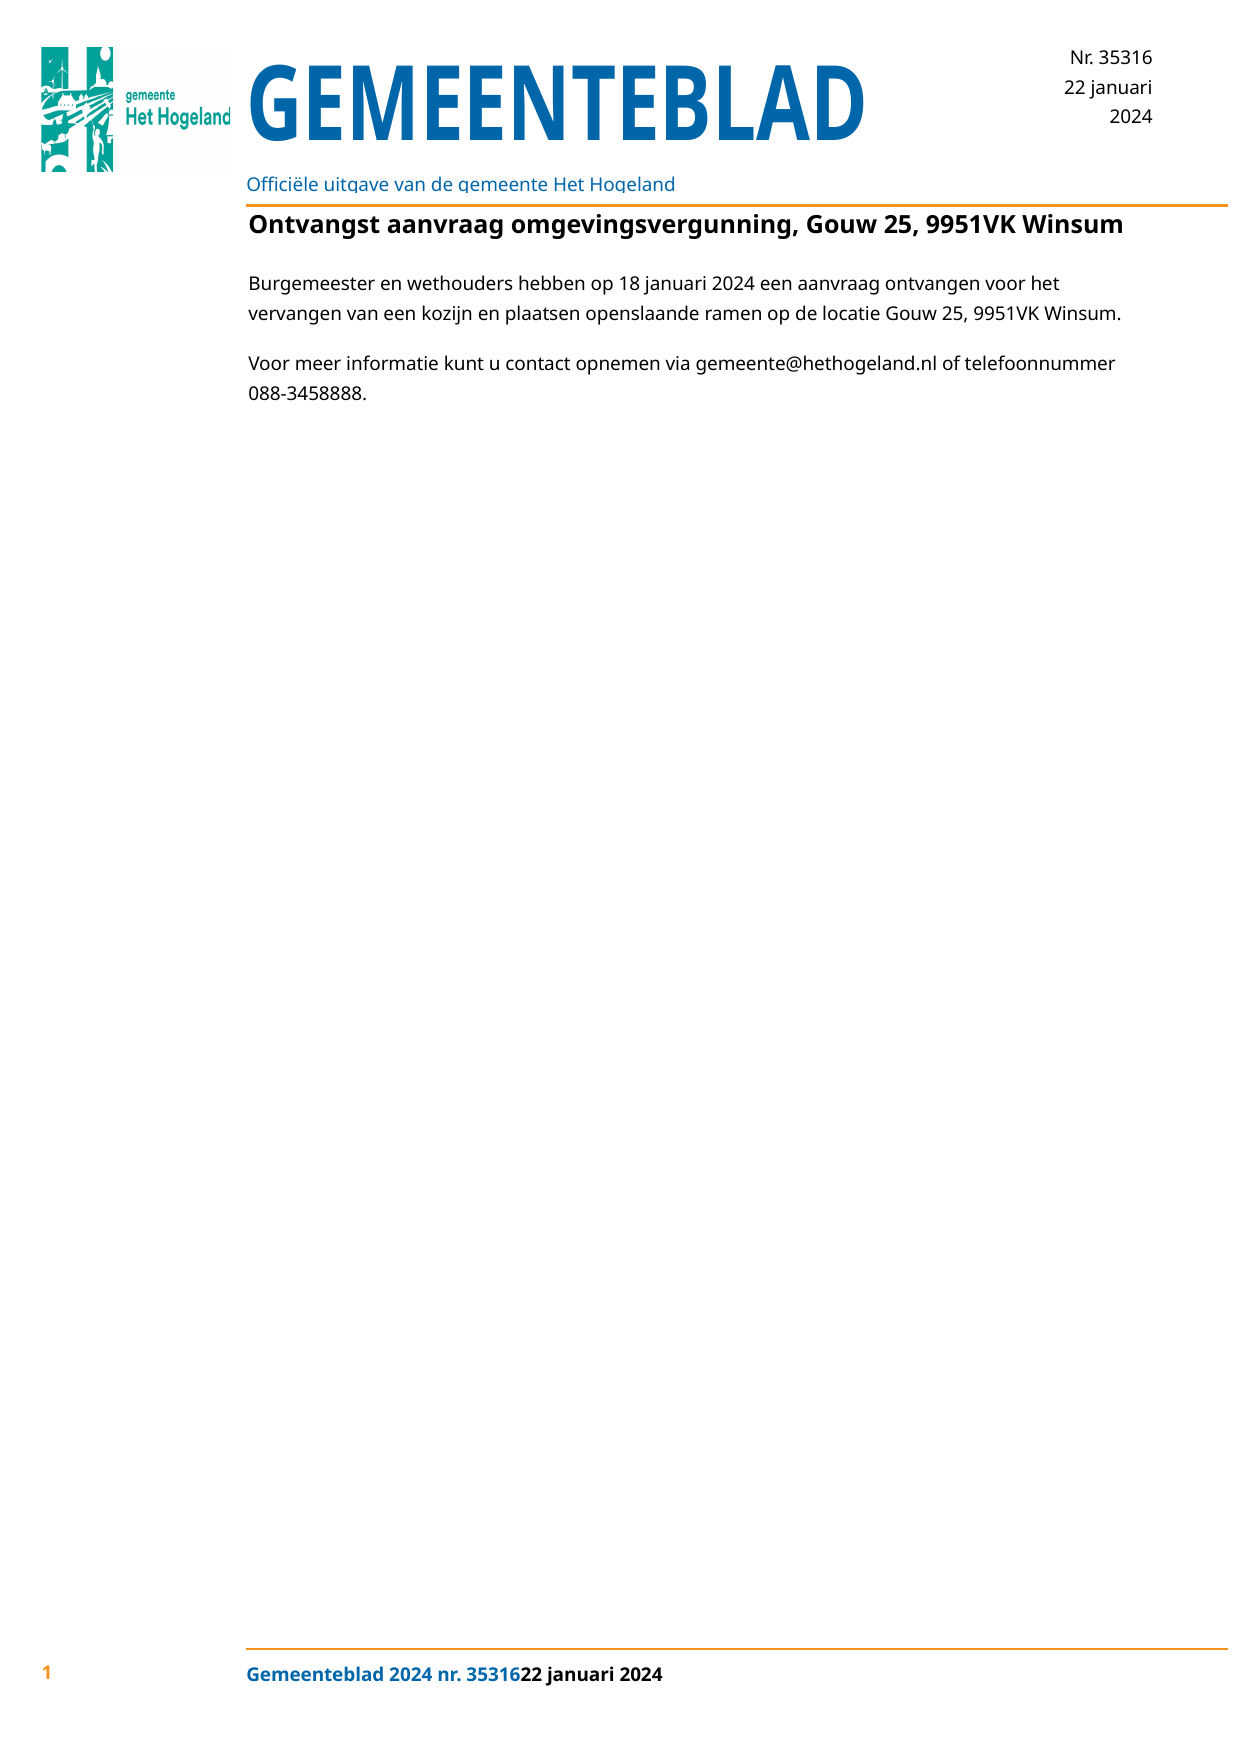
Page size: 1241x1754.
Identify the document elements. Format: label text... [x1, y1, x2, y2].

text Burgemeester en wethouders hebben op 18 januari 2024 een aanvraag ontvangen voor het vervangen van een kozijn en plaatsen openslaande ramen op de locatie Gouw 25, 9951VK Winsum. [248, 270, 1152, 326]
text Voor meer informatie kunt u contact opnemen via gemeente@hethogeland.nl of telefoonnummer 088-3458888. [248, 350, 1152, 406]
text Ontvangst aanvraag omgevingsvergunning, Gouw 25, 9951VK Winsum [248, 207, 1152, 241]
picture [41, 47, 231, 172]
